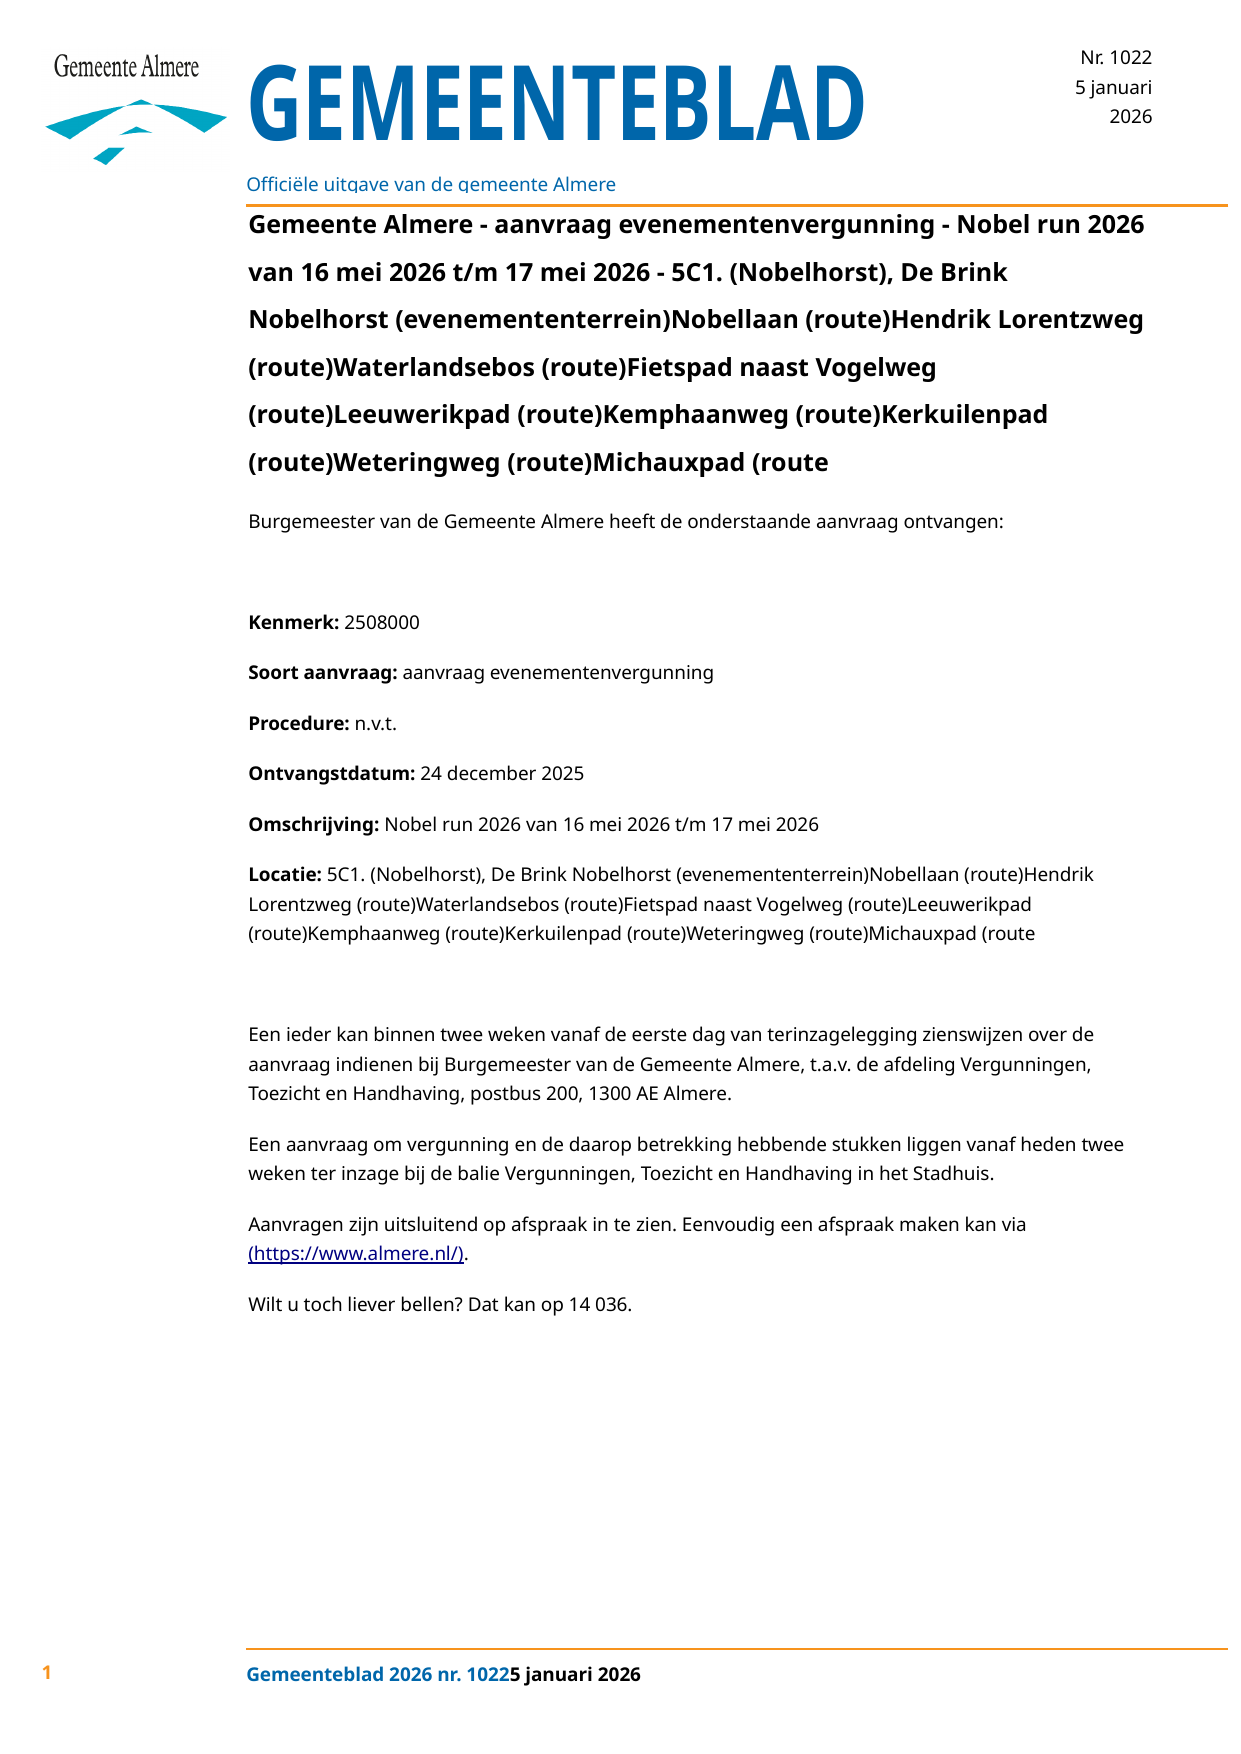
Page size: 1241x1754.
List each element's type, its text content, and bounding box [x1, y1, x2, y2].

text Soort aanvraag: aanvraag evenementenvergunning [248, 659, 1152, 685]
text Een ieder kan binnen twee weken vanaf de eerste dag van terinzagelegging zienswijzen over de aanvraag indienen bij Burgemeester van de Gemeente Almere, t.a.v. de afdeling Vergunningen, Toezicht en Handhaving, postbus 200, 1300 AE Almere. [248, 1021, 1152, 1106]
text Aanvragen zijn uitsluitend op afspraak in te zien. Eenvoudig een afspraak maken kan via (https://www.almere.nl/). [248, 1211, 1152, 1266]
text Kenmerk: 2508000 [248, 609, 1152, 635]
picture [41, 47, 231, 172]
text Omschrijving: Nobel run 2026 van 16 mei 2026 t/m 17 mei 2026 [248, 811, 1152, 837]
text Locatie: 5C1. (Nobelhorst), De Brink Nobelhorst (evenemententerrein)Nobellaan (route)Hendrik Lorentzweg (route)Waterlandsebos (route)Fietspad naast Vogelweg (route)Leeuwerikpad (route)Kemphaanweg (route)Kerkuilenpad (route)Weteringweg (route)Michauxpad (route [248, 861, 1152, 946]
text Wilt u toch liever bellen? Dat kan op 14 036. [248, 1291, 1152, 1317]
text Burgemeester van de Gemeente Almere heeft de onderstaande aanvraag ontvangen: [248, 508, 1152, 534]
text Een aanvraag om vergunning en de daarop betrekking hebbende stukken liggen vanaf heden twee weken ter inzage bij de balie Vergunningen, Toezicht en Handhaving in het Stadhuis. [248, 1131, 1152, 1186]
text Gemeente Almere - aanvraag evenementenvergunning - Nobel run 2026 van 16 mei 2026 t/m 17 mei 2026 - 5C1. (Nobelhorst), De Brink Nobelhorst (evenemententerrein)Nobellaan (route)Hendrik Lorentzweg (route)Waterlandsebos (route)Fietspad naast Vogelweg (route)Leeuwerikpad (route)Kemphaanweg (route)Kerkuilenpad (route)Weteringweg (route)Michauxpad (route [248, 207, 1152, 479]
text Ontvangstdatum: 24 december 2025 [248, 760, 1152, 786]
text Procedure: n.v.t. [248, 710, 1152, 736]
